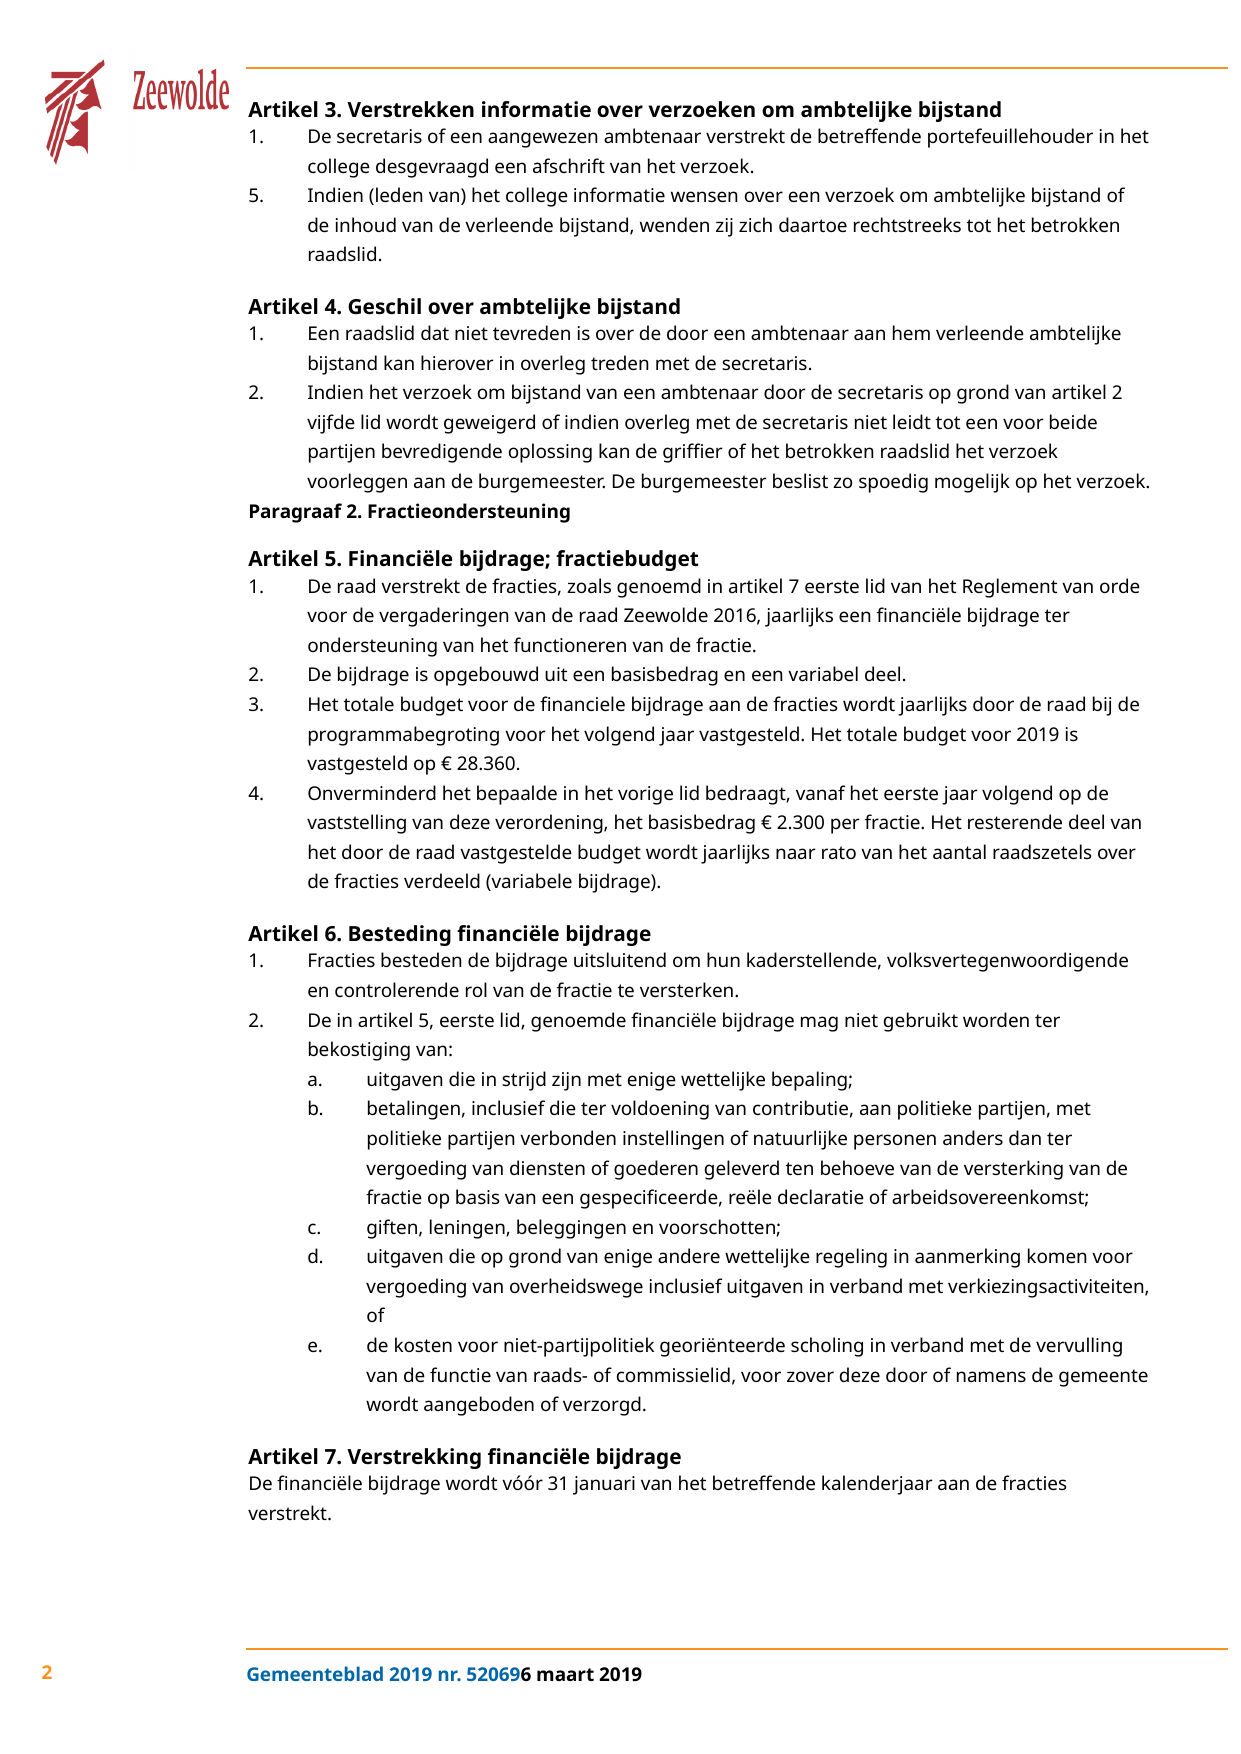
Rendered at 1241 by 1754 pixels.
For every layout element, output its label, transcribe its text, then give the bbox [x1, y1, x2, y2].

list Indien (leden van) het college informatie wensen over een verzoek om ambtelijke bijstand of de inhoud van de verleende bijstand, wenden zij zich daartoe rechtstreeks tot het betrokken raadslid. [248, 182, 1152, 267]
list De raad verstrekt de fracties, zoals genoemd in artikel 7 eerste lid van het Reglement van orde voor de vergaderingen van de raad Zeewolde 2016, jaarlijks een financiële bijdrage ter ondersteuning van het functioneren van de fractie. [248, 573, 1152, 658]
text Artikel 4. Geschil over ambtelijke bijstand [248, 292, 1152, 320]
list De bijdrage is opgebouwd uit een basisbedrag en een variabel deel. [248, 662, 1152, 687]
list Indien het verzoek om bijstand van een ambtenaar door de secretaris op grond van artikel 2 vijfde lid wordt geweigerd of indien overleg met de secretaris niet leidt tot een voor beide partijen bevredigende oplossing kan de griffier of het betrokken raadslid het verzoek voorleggen aan de burgemeester. De burgemeester beslist zo spoedig mogelijk op het verzoek. [248, 379, 1152, 494]
list De secretaris of een aangewezen ambtenaar verstrekt de betreffende portefeuillehouder in het college desgevraagd een afschrift van het verzoek. [248, 123, 1152, 178]
text De financiële bijdrage wordt vóór 31 januari van het betreffende kalenderjaar aan de fracties verstrekt. [248, 1470, 1152, 1526]
text Artikel 6. Besteding financiële bijdrage [248, 919, 1152, 948]
list Een raadslid dat niet tevreden is over de door een ambtenaar aan hem verleende ambtelijke bijstand kan hierover in overleg treden met de secretaris. [248, 320, 1152, 376]
text Artikel 7. Verstrekking financiële bijdrage [248, 1442, 1152, 1470]
text Artikel 3. Verstrekken informatie over verzoeken om ambtelijke bijstand [248, 95, 1152, 123]
list uitgaven die in strijd zijn met enige wettelijke bepaling; [307, 1066, 1152, 1092]
text Artikel 5. Financiële bijdrage; fractiebudget [248, 544, 1152, 573]
list Onverminderd het bepaalde in het vorige lid bedraagt, vanaf het eerste jaar volgend op de vaststelling van deze verordening, het basisbedrag € 2.300 per fractie. Het resterende deel van het door de raad vastgestelde budget wordt jaarlijks naar rato van het aantal raadszetels over de fracties verdeeld (variabele bijdrage). [248, 780, 1152, 894]
list betalingen, inclusief die ter voldoening van contributie, aan politieke partijen, met politieke partijen verbonden instellingen of natuurlijke personen anders dan ter vergoeding van diensten of goederen geleverd ten behoeve van de versterking van de fractie op basis van een gespecificeerde, reële declaratie of arbeidsovereenkomst; [307, 1096, 1152, 1210]
list uitgaven die op grond van enige andere wettelijke regeling in aanmerking komen voor vergoeding van overheidswege inclusief uitgaven in verband met verkiezingsactiviteiten, of [307, 1243, 1152, 1328]
list giften, leningen, beleggingen en voorschotten; [307, 1214, 1152, 1239]
list De in artikel 5, eerste lid, genoemde financiële bijdrage mag niet gebruikt worden ter bekostiging van: [248, 1007, 1152, 1062]
text Paragraaf 2. Fractieondersteuning [248, 498, 1152, 524]
picture [41, 47, 231, 172]
list Fracties besteden de bijdrage uitsluitend om hun kaderstellende, volksvertegenwoordigende en controlerende rol van de fractie te versterken. [248, 948, 1152, 1003]
list de kosten voor niet-partijpolitiek georiënteerde scholing in verband met de vervulling van de functie van raads- of commissielid, voor zover deze door of namens de gemeente wordt aangeboden of verzorgd. [307, 1332, 1152, 1417]
list Het totale budget voor de financiele bijdrage aan de fracties wordt jaarlijks door de raad bij de programmabegroting voor het volgend jaar vastgesteld. Het totale budget voor 2019 is vastgesteld op € 28.360. [248, 691, 1152, 776]
